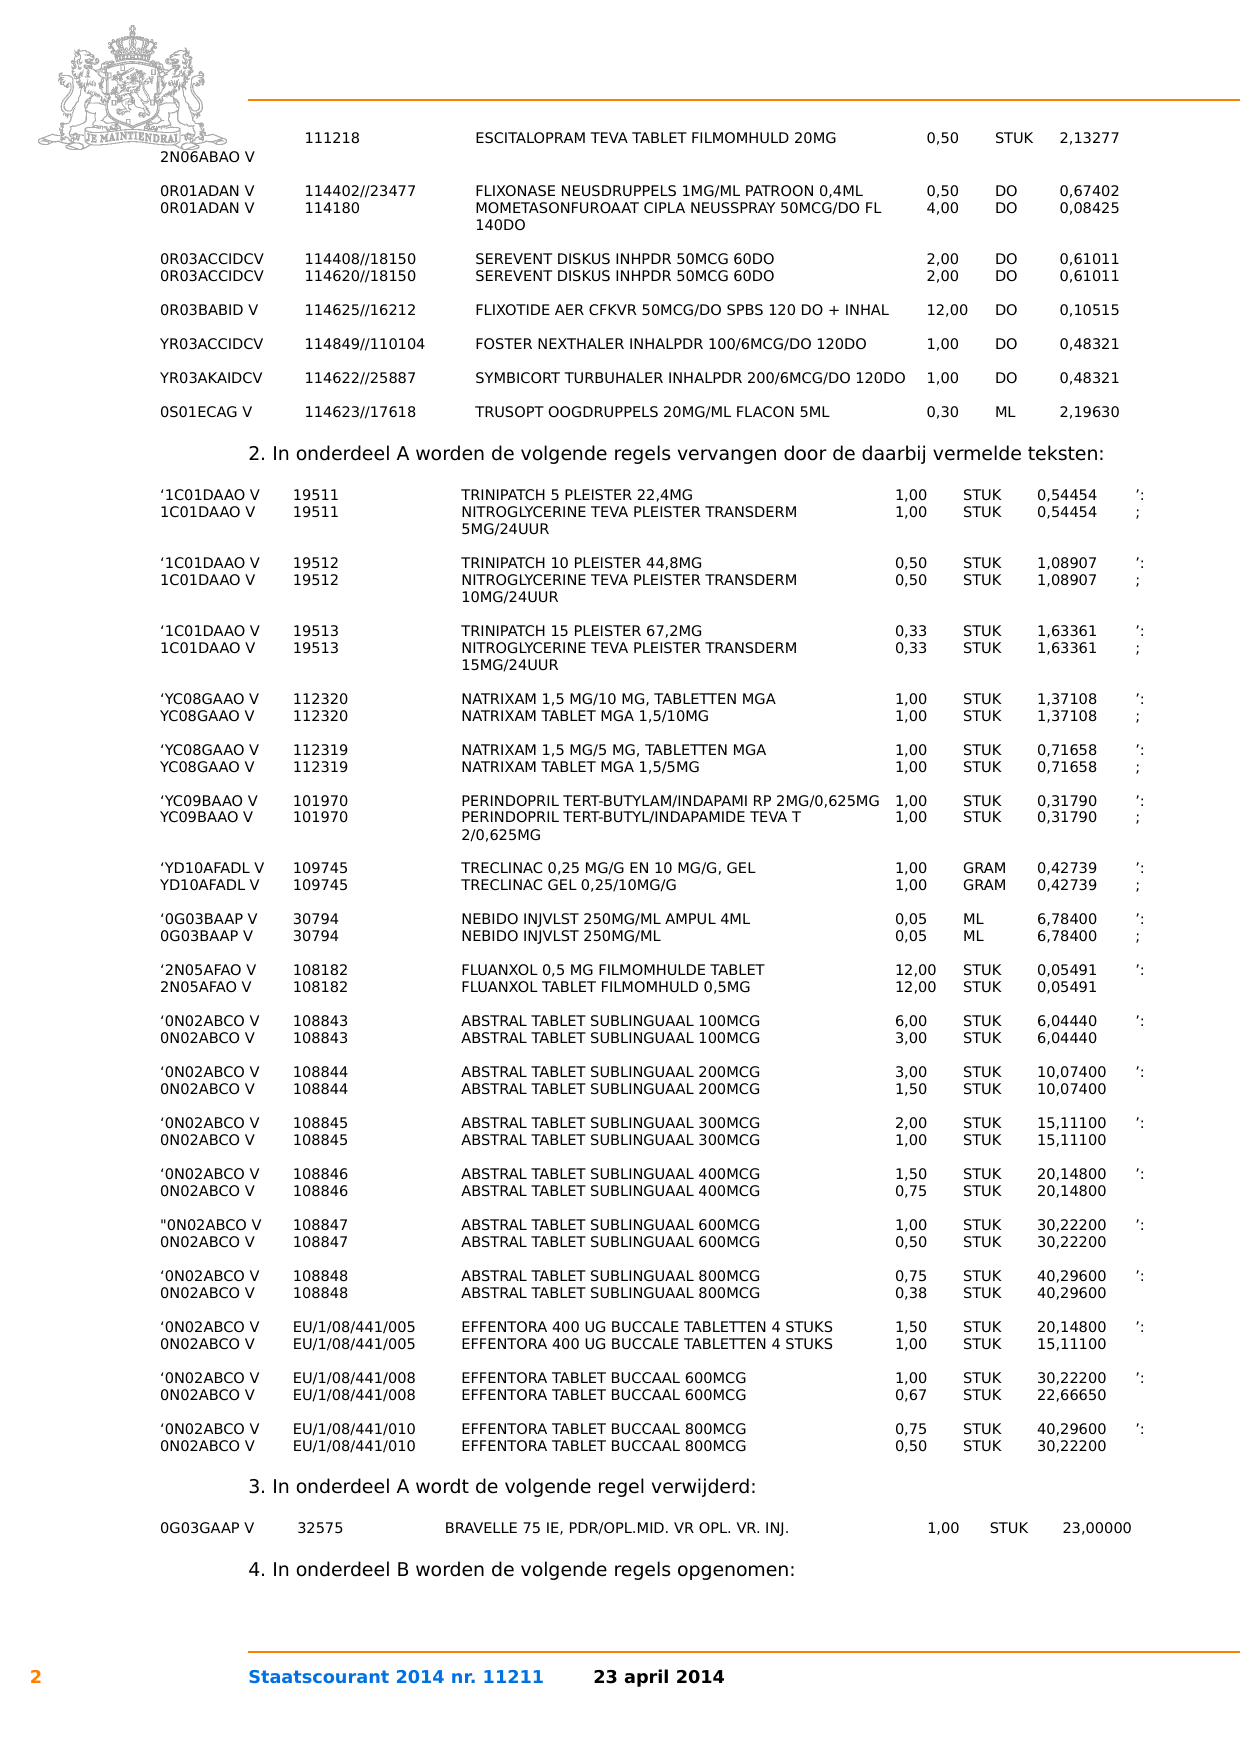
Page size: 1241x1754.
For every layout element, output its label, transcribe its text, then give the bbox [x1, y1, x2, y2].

table_cell [287, 674, 455, 691]
table_cell 10,07400 [1031, 1064, 1129, 1081]
table_cell [1129, 725, 1163, 741]
table_cell 1,00 [889, 1132, 957, 1149]
table_cell 114180 [299, 200, 469, 234]
table_cell [455, 775, 889, 792]
table_cell 2,19630 [1053, 404, 1163, 421]
table_cell [1129, 1149, 1163, 1166]
table_cell [1129, 945, 1163, 962]
table_cell [160, 1302, 287, 1319]
table_cell 1,00 [889, 877, 957, 894]
table_cell STUK [957, 759, 1031, 775]
table_cell STUK [957, 1081, 1031, 1098]
table_cell 108844 [287, 1064, 455, 1081]
table_cell YR03AKAIDCV [160, 370, 298, 387]
table_cell 12,00 [889, 962, 957, 979]
table_cell ML [957, 928, 1031, 945]
table_cell 0,08425 [1053, 200, 1163, 234]
table_cell [889, 725, 957, 741]
table_cell 0N02ABCO V [160, 1183, 287, 1200]
table_cell [1129, 1234, 1163, 1251]
table_cell [1053, 353, 1163, 370]
table_cell 0,48321 [1053, 370, 1163, 387]
table_cell [455, 1098, 889, 1115]
table_cell STUK [989, 130, 1053, 166]
table_cell 1,00 [889, 741, 957, 758]
table_cell [957, 674, 1031, 691]
table_cell 0G03BAAP V [160, 928, 287, 945]
table_cell DO [989, 183, 1053, 200]
table_cell STUK [957, 1064, 1031, 1081]
table_cell [287, 1353, 455, 1370]
table_cell [889, 674, 957, 691]
table_cell 1,00 [889, 793, 957, 809]
table_cell ’: [1129, 1319, 1163, 1336]
table_cell YC08GAAO V [160, 708, 287, 724]
table_cell 0,42739 [1031, 877, 1129, 894]
table_cell 1,00 [889, 860, 957, 877]
table_cell 3,00 [889, 1064, 957, 1081]
table_cell [455, 1200, 889, 1217]
table_cell [1129, 843, 1163, 860]
table_cell ABSTRAL TABLET SUBLINGUAAL 400MCG [455, 1166, 889, 1183]
table_cell ’: [1129, 793, 1163, 809]
table_cell ’: [1129, 860, 1163, 877]
table_cell EU/1/08/441/008 [287, 1370, 455, 1387]
table_cell [287, 1251, 455, 1268]
table_cell STUK [957, 1268, 1031, 1285]
table_cell ‘0N02ABCO V [160, 1064, 287, 1081]
table_cell [160, 843, 287, 860]
table_cell STUK [957, 1183, 1031, 1200]
table_cell FLUANXOL TABLET FILMOMHULD 0,5MG [455, 979, 889, 996]
table_cell ; [1129, 504, 1163, 538]
table_cell 112320 [287, 691, 455, 707]
table_cell [957, 538, 1031, 555]
table_cell 0,75 [889, 1183, 957, 1200]
table_cell 0N02ABCO V [160, 1081, 287, 1098]
table_cell [160, 166, 298, 183]
table_cell [1031, 894, 1129, 911]
table_cell 112319 [287, 759, 455, 775]
table_cell 0R03BABID V [160, 302, 298, 319]
table_cell ABSTRAL TABLET SUBLINGUAAL 300MCG [455, 1132, 889, 1149]
table_cell 6,04440 [1031, 1030, 1129, 1047]
table_cell [160, 1149, 287, 1166]
table_cell [889, 1047, 957, 1064]
table_cell [287, 1047, 455, 1064]
table_cell ‘0N02ABCO V [160, 1421, 287, 1438]
table_cell [160, 674, 287, 691]
table_cell EFFENTORA 400 UG BUCCALE TABLETTEN 4 STUKS [455, 1319, 889, 1336]
table_cell [287, 843, 455, 860]
table_cell [1129, 1200, 1163, 1217]
table_cell STUK [957, 1013, 1031, 1030]
table_cell [1129, 894, 1163, 911]
table_cell [1031, 538, 1129, 555]
table_cell [989, 166, 1053, 183]
table_cell 15,11100 [1031, 1336, 1129, 1353]
table_cell 108845 [287, 1132, 455, 1149]
table_cell STUK [957, 555, 1031, 572]
table_cell [299, 166, 469, 183]
table_cell [1053, 285, 1163, 302]
table_cell [889, 1149, 957, 1166]
table_cell [989, 387, 1053, 404]
table_cell [287, 1098, 455, 1115]
table_cell NEBIDO INJVLST 250MG/ML [455, 928, 889, 945]
table_cell STUK [957, 1336, 1031, 1353]
table_cell [957, 894, 1031, 911]
table_cell NITROGLYCERINE TEVA PLEISTER TRANSDERM 10MG/24UUR [455, 572, 889, 606]
table_cell 2N05AFAO V [160, 979, 287, 996]
table_cell [287, 538, 455, 555]
table_cell 111218 [299, 130, 469, 166]
table_cell [1031, 1302, 1129, 1319]
table_cell [1053, 234, 1163, 251]
table_cell 0,67402 [1053, 183, 1163, 200]
table_cell 0,67 [889, 1387, 957, 1404]
table_cell [299, 387, 469, 404]
text 2. In onderdeel A worden de volgende regels vervangen door de daarbij vermelde teksten: [248, 443, 1163, 465]
table_cell DO [989, 268, 1053, 285]
table_cell ’: [1129, 1166, 1163, 1183]
picture [38, 25, 227, 150]
table_cell TRINIPATCH 15 PLEISTER 67,2MG [455, 623, 889, 639]
table_cell [455, 538, 889, 555]
table_cell STUK [957, 1030, 1031, 1047]
table_header ‘1C01DAAO V [160, 487, 287, 504]
table_cell STUK [957, 623, 1031, 639]
table_cell STUK [957, 1438, 1031, 1454]
table_cell [455, 945, 889, 962]
table_cell [160, 353, 298, 370]
table_cell [455, 996, 889, 1013]
table_cell 108182 [287, 962, 455, 979]
table_cell [287, 606, 455, 623]
table_cell 30,22200 [1031, 1438, 1129, 1454]
table_cell 114625//16212 [299, 302, 469, 319]
table_header 23,00000 [1056, 1520, 1163, 1537]
table_cell 22,66650 [1031, 1387, 1129, 1404]
table_cell [957, 1149, 1031, 1166]
table_cell 0,50 [889, 1234, 957, 1251]
table_cell STUK [957, 1234, 1031, 1251]
table_cell [1129, 1336, 1163, 1353]
table_cell EU/1/08/441/005 [287, 1319, 455, 1336]
table_cell [287, 1302, 455, 1319]
table_cell ’: [1129, 1421, 1163, 1438]
table_cell 0R01ADAN V [160, 183, 298, 200]
table_cell [1129, 979, 1163, 996]
table_cell STUK [957, 741, 1031, 758]
table_cell DO [989, 200, 1053, 234]
table_cell [1129, 1387, 1163, 1404]
table_cell [1053, 387, 1163, 404]
table_cell [160, 1251, 287, 1268]
table_cell [889, 606, 957, 623]
table_cell EU/1/08/441/005 [287, 1336, 455, 1353]
table_cell [889, 1353, 957, 1370]
table_cell ABSTRAL TABLET SUBLINGUAAL 100MCG [455, 1030, 889, 1047]
table_cell 1,00 [921, 336, 989, 353]
table_cell [889, 1302, 957, 1319]
table_cell [287, 945, 455, 962]
table_cell ’: [1129, 1115, 1163, 1132]
table_cell 108843 [287, 1030, 455, 1047]
table_header STUK [957, 487, 1031, 504]
table_cell [889, 1098, 957, 1115]
table_cell [455, 1353, 889, 1370]
table_cell YC09BAAO V [160, 809, 287, 843]
table_cell STUK [957, 708, 1031, 724]
table_cell [160, 945, 287, 962]
table_cell [160, 538, 287, 555]
table_cell ABSTRAL TABLET SUBLINGUAAL 300MCG [455, 1115, 889, 1132]
table_cell [957, 996, 1031, 1013]
table_cell [160, 1200, 287, 1217]
table_cell STUK [957, 793, 1031, 809]
table_cell 0N02ABCO V [160, 1387, 287, 1404]
table_cell ‘0N02ABCO V [160, 1268, 287, 1285]
table_cell [160, 387, 298, 404]
table_cell [957, 1353, 1031, 1370]
table_cell [160, 775, 287, 792]
table_cell STUK [957, 691, 1031, 707]
table_cell ABSTRAL TABLET SUBLINGUAAL 400MCG [455, 1183, 889, 1200]
table_cell MOMETASONFUROAAT CIPLA NEUSSPRAY 50MCG/DO FL 140DO [469, 200, 921, 234]
table_cell 30794 [287, 928, 455, 945]
table_cell ’: [1129, 691, 1163, 707]
table_cell 0N02ABCO V [160, 1438, 287, 1454]
table_cell 30,22200 [1031, 1234, 1129, 1251]
table_cell 20,14800 [1031, 1183, 1129, 1200]
table_cell [1031, 945, 1129, 962]
table_cell [1031, 843, 1129, 860]
table_cell STUK [957, 1166, 1031, 1183]
table_cell [1031, 725, 1129, 741]
table_cell 0N02ABCO V [160, 1285, 287, 1302]
table_cell 19512 [287, 555, 455, 572]
table_cell 0,54454 [1031, 504, 1129, 538]
table_cell [989, 353, 1053, 370]
table_cell [889, 894, 957, 911]
table_cell 1,63361 [1031, 623, 1129, 639]
table_cell 1,08907 [1031, 555, 1129, 572]
table_cell 108848 [287, 1268, 455, 1285]
table_cell STUK [957, 504, 1031, 538]
table_cell FLUANXOL 0,5 MG FILMOMHULDE TABLET [455, 962, 889, 979]
table_cell 12,00 [889, 979, 957, 996]
table_cell 114623//17618 [299, 404, 469, 421]
table_cell [299, 353, 469, 370]
table_cell [287, 1149, 455, 1166]
table_cell FLIXONASE NEUSDRUPPELS 1MG/ML PATROON 0,4ML [469, 183, 921, 200]
table_cell [1129, 1030, 1163, 1047]
table_cell 40,29600 [1031, 1421, 1129, 1438]
table_cell NEBIDO INJVLST 250MG/ML AMPUL 4ML [455, 911, 889, 928]
table_cell [957, 1047, 1031, 1064]
table_cell NITROGLYCERINE TEVA PLEISTER TRANSDERM 5MG/24UUR [455, 504, 889, 538]
table_cell [889, 538, 957, 555]
table_cell STUK [957, 1387, 1031, 1404]
table_cell 114402//23477 [299, 183, 469, 200]
table_cell ‘YC09BAAO V [160, 793, 287, 809]
table_header 1,00 [921, 1520, 984, 1537]
table_cell [1129, 775, 1163, 792]
table_cell 0,42739 [1031, 860, 1129, 877]
table_cell ‘0N02ABCO V [160, 1166, 287, 1183]
table_cell ; [1129, 877, 1163, 894]
table_cell 2,00 [921, 268, 989, 285]
table_cell [455, 843, 889, 860]
table_cell ; [1129, 640, 1163, 673]
table_cell [455, 674, 889, 691]
table_cell 0R03ACCIDCV [160, 251, 298, 268]
table_cell 6,78400 [1031, 928, 1129, 945]
table_cell GRAM [957, 877, 1031, 894]
table_cell [160, 285, 298, 302]
table_cell NATRIXAM 1,5 MG/10 MG, TABLETTEN MGA [455, 691, 889, 707]
table_cell [299, 319, 469, 336]
table_cell ’: [1129, 962, 1163, 979]
table_cell 6,78400 [1031, 911, 1129, 928]
table_cell NATRIXAM 1,5 MG/5 MG, TABLETTEN MGA [455, 741, 889, 758]
table_cell "0N02ABCO V [160, 1217, 287, 1234]
table_cell 1,50 [889, 1166, 957, 1183]
table_cell 114408//18150 [299, 251, 469, 268]
table_cell ; [1129, 809, 1163, 843]
table_cell ’: [1129, 1013, 1163, 1030]
table_cell 0,50 [921, 183, 989, 200]
table_cell 1,08907 [1031, 572, 1129, 606]
table_cell 0,31790 [1031, 793, 1129, 809]
table_cell 2,00 [889, 1115, 957, 1132]
table_cell 1,50 [889, 1319, 957, 1336]
table_cell [469, 387, 921, 404]
table_cell [921, 387, 989, 404]
table_cell DO [989, 370, 1053, 387]
table_cell 1,00 [921, 370, 989, 387]
table_cell ’: [1129, 911, 1163, 928]
table_cell [1031, 1200, 1129, 1217]
table_cell [469, 166, 921, 183]
table_cell 108846 [287, 1183, 455, 1200]
table_cell ABSTRAL TABLET SUBLINGUAAL 100MCG [455, 1013, 889, 1030]
table_cell [1031, 606, 1129, 623]
table_cell [989, 234, 1053, 251]
table_cell [957, 1404, 1031, 1421]
table_cell [287, 725, 455, 741]
table_cell [455, 725, 889, 741]
table_cell NATRIXAM TABLET MGA 1,5/5MG [455, 759, 889, 775]
table_cell [469, 353, 921, 370]
table_cell [889, 1251, 957, 1268]
table_cell 0,30 [921, 404, 989, 421]
table_cell SYMBICORT TURBUHALER INHALPDR 200/6MCG/DO 120DO [469, 370, 921, 387]
table_cell 114622//25887 [299, 370, 469, 387]
table_cell [957, 1200, 1031, 1217]
table_cell ‘1C01DAAO V [160, 555, 287, 572]
table_cell 10,07400 [1031, 1081, 1129, 1098]
table_cell 0,75 [889, 1268, 957, 1285]
table_cell EFFENTORA TABLET BUCCAAL 600MCG [455, 1387, 889, 1404]
table_cell [921, 319, 989, 336]
table_cell STUK [957, 640, 1031, 673]
table_cell ; [1129, 572, 1163, 606]
table_cell 2,00 [921, 251, 989, 268]
table_header STUK [984, 1520, 1056, 1537]
table_cell EU/1/08/441/010 [287, 1421, 455, 1438]
table_cell [1129, 606, 1163, 623]
table_cell 0,71658 [1031, 759, 1129, 775]
table_cell [455, 1302, 889, 1319]
table_cell [160, 1353, 287, 1370]
table_cell [957, 1098, 1031, 1115]
table_cell 15,11100 [1031, 1115, 1129, 1132]
table_cell 15,11100 [1031, 1132, 1129, 1149]
table_cell [469, 285, 921, 302]
table_cell [1031, 674, 1129, 691]
table_cell [1031, 1404, 1129, 1421]
text 3. In onderdeel A wordt de volgende regel verwijderd: [248, 1476, 1163, 1498]
table_cell STUK [957, 1421, 1031, 1438]
table_cell 101970 [287, 793, 455, 809]
table_cell STUK [957, 809, 1031, 843]
table_cell ‘YD10AFADL V [160, 860, 287, 877]
table_cell 0,50 [889, 1438, 957, 1454]
table_cell [889, 1200, 957, 1217]
table_cell 108843 [287, 1013, 455, 1030]
table_cell 1,00 [889, 809, 957, 843]
table_cell 40,29600 [1031, 1268, 1129, 1285]
table_cell 0,31790 [1031, 809, 1129, 843]
table_cell [1129, 1251, 1163, 1268]
table_cell [921, 166, 989, 183]
table_cell STUK [957, 979, 1031, 996]
table_cell [287, 1404, 455, 1421]
table_cell ESCITALOPRAM TEVA TABLET FILMOMHULD 20MG [469, 130, 921, 166]
table_cell [299, 234, 469, 251]
table_cell [287, 775, 455, 792]
table_cell [921, 234, 989, 251]
table_cell [957, 775, 1031, 792]
table_cell YR03ACCIDCV [160, 336, 298, 353]
table_cell [287, 996, 455, 1013]
table_cell [469, 234, 921, 251]
table_cell 0,50 [889, 555, 957, 572]
table_cell [957, 843, 1031, 860]
table_cell [889, 843, 957, 860]
table_cell [160, 1098, 287, 1115]
table_cell 30,22200 [1031, 1370, 1129, 1387]
table_cell ’: [1129, 1370, 1163, 1387]
table_cell 1,00 [889, 1370, 957, 1387]
table_cell ‘1C01DAAO V [160, 623, 287, 639]
table_cell [287, 1200, 455, 1217]
table_cell 108848 [287, 1285, 455, 1302]
table_cell EU/1/08/441/008 [287, 1387, 455, 1404]
table_cell 6,04440 [1031, 1013, 1129, 1030]
table_cell ‘YC08GAAO V [160, 691, 287, 707]
table_cell 0,38 [889, 1285, 957, 1302]
table_cell DO [989, 302, 1053, 319]
table_cell 19511 [287, 504, 455, 538]
table_cell 19513 [287, 640, 455, 673]
table_cell 0,61011 [1053, 268, 1163, 285]
table_cell ; [1129, 708, 1163, 724]
table_cell 1,00 [889, 1217, 957, 1234]
table_cell EFFENTORA TABLET BUCCAAL 600MCG [455, 1370, 889, 1387]
table_header 19511 [287, 487, 455, 504]
table_cell 114620//18150 [299, 268, 469, 285]
table_cell ML [957, 911, 1031, 928]
table_cell 108846 [287, 1166, 455, 1183]
table_cell [1129, 1404, 1163, 1421]
table_cell ABSTRAL TABLET SUBLINGUAAL 800MCG [455, 1285, 889, 1302]
table_cell [921, 285, 989, 302]
table_cell 20,14800 [1031, 1319, 1129, 1336]
table_cell ML [989, 404, 1053, 421]
table_cell [889, 945, 957, 962]
table_header 0G03GAAP V [160, 1520, 291, 1537]
table_cell 6,00 [889, 1013, 957, 1030]
table_cell 0N02ABCO V [160, 1030, 287, 1047]
table_cell 112320 [287, 708, 455, 724]
table_cell [889, 996, 957, 1013]
table_cell 0,50 [921, 130, 989, 166]
table_cell ‘2N05AFAO V [160, 962, 287, 979]
table_cell 0N02ABCO V [160, 1336, 287, 1353]
table_cell SEREVENT DISKUS INHPDR 50MCG 60DO [469, 251, 921, 268]
table_cell 108845 [287, 1115, 455, 1132]
table_cell DO [989, 251, 1053, 268]
table_cell [299, 285, 469, 302]
table_cell [160, 725, 287, 741]
table_cell [160, 894, 287, 911]
table_cell ’: [1129, 1268, 1163, 1285]
table_cell [1129, 538, 1163, 555]
table_cell EU/1/08/441/010 [287, 1438, 455, 1454]
table_cell [469, 319, 921, 336]
table_cell YD10AFADL V [160, 877, 287, 894]
table_cell STUK [957, 1115, 1031, 1132]
table_cell 12,00 [921, 302, 989, 319]
table_header 0,54454 [1031, 487, 1129, 504]
table_cell [1129, 1438, 1163, 1454]
table_cell [957, 945, 1031, 962]
table_cell [1129, 1047, 1163, 1064]
table_cell [160, 996, 287, 1013]
table_cell STUK [957, 962, 1031, 979]
table_cell 0,50 [889, 572, 957, 606]
table_cell 2N06ABAO V [160, 130, 298, 166]
table_cell TRECLINAC 0,25 MG/G EN 10 MG/G, GEL [455, 860, 889, 877]
table_cell 0,05491 [1031, 979, 1129, 996]
table_cell 4,00 [921, 200, 989, 234]
table_cell 30794 [287, 911, 455, 928]
table_cell NATRIXAM TABLET MGA 1,5/10MG [455, 708, 889, 724]
table_cell [455, 1149, 889, 1166]
table_header TRINIPATCH 5 PLEISTER 22,4MG [455, 487, 889, 504]
table_cell NITROGLYCERINE TEVA PLEISTER TRANSDERM 15MG/24UUR [455, 640, 889, 673]
table_header BRAVELLE 75 IE, PDR/OPL.MID. VR OPL. VR. INJ. [439, 1520, 921, 1537]
table_cell 1,00 [889, 759, 957, 775]
table_cell ’: [1129, 555, 1163, 572]
table_cell 1C01DAAO V [160, 640, 287, 673]
table_cell [1129, 674, 1163, 691]
table_cell TRECLINAC GEL 0,25/10MG/G [455, 877, 889, 894]
table_cell ‘0N02ABCO V [160, 1319, 287, 1336]
table_cell [889, 1404, 957, 1421]
table_cell 40,29600 [1031, 1285, 1129, 1302]
table_cell [160, 606, 287, 623]
table_cell [1129, 1183, 1163, 1200]
table_cell ; [1129, 759, 1163, 775]
table_cell 0,05491 [1031, 962, 1129, 979]
table_cell [921, 353, 989, 370]
table_cell [1053, 319, 1163, 336]
table_cell 0,33 [889, 623, 957, 639]
table_cell PERINDOPRIL TERT-BUTYLAM/INDAPAMI RP 2MG/0,625MG [455, 793, 889, 809]
table_cell 0,10515 [1053, 302, 1163, 319]
table_cell 1,00 [889, 1336, 957, 1353]
table_cell 112319 [287, 741, 455, 758]
table_cell [1129, 1132, 1163, 1149]
table_cell [1031, 1353, 1129, 1370]
table_cell [1129, 1353, 1163, 1370]
table_cell FLIXOTIDE AER CFKVR 50MCG/DO SPBS 120 DO + INHAL [469, 302, 921, 319]
table_cell [160, 1047, 287, 1064]
table_cell [1053, 166, 1163, 183]
table_cell [1129, 1302, 1163, 1319]
table_cell ABSTRAL TABLET SUBLINGUAAL 200MCG [455, 1064, 889, 1081]
table_cell ABSTRAL TABLET SUBLINGUAAL 200MCG [455, 1081, 889, 1098]
table_cell ‘0N02ABCO V [160, 1370, 287, 1387]
table_cell TRINIPATCH 10 PLEISTER 44,8MG [455, 555, 889, 572]
table_cell 109745 [287, 860, 455, 877]
table_cell EFFENTORA TABLET BUCCAAL 800MCG [455, 1421, 889, 1438]
table_cell [455, 1404, 889, 1421]
table_cell [957, 606, 1031, 623]
table_cell 0S01ECAG V [160, 404, 298, 421]
table_cell ‘0N02ABCO V [160, 1115, 287, 1132]
table_cell STUK [957, 1132, 1031, 1149]
table_cell 0,48321 [1053, 336, 1163, 353]
table_cell ’: [1129, 1217, 1163, 1234]
table_cell 0,61011 [1053, 251, 1163, 268]
text 4. In onderdeel B worden de volgende regels opgenomen: [248, 1559, 1163, 1581]
table_cell ’: [1129, 1064, 1163, 1081]
table_cell [1129, 996, 1163, 1013]
table_cell [1031, 1047, 1129, 1064]
table_cell 2,13277 [1053, 130, 1163, 166]
table_cell 0N02ABCO V [160, 1132, 287, 1149]
table_cell 114849//110104 [299, 336, 469, 353]
table_cell 3,00 [889, 1030, 957, 1047]
table_cell [1031, 1251, 1129, 1268]
table_cell PERINDOPRIL TERT-BUTYL/INDAPAMIDE TEVA T 2/0,625MG [455, 809, 889, 843]
table_cell 0,75 [889, 1421, 957, 1438]
table_cell TRUSOPT OOGDRUPPELS 20MG/ML FLACON 5ML [469, 404, 921, 421]
table_cell ABSTRAL TABLET SUBLINGUAAL 600MCG [455, 1234, 889, 1251]
table_cell [160, 1404, 287, 1421]
table_cell [957, 1302, 1031, 1319]
table_cell [455, 606, 889, 623]
table_cell ‘0N02ABCO V [160, 1013, 287, 1030]
table_cell ; [1129, 928, 1163, 945]
table_cell 19512 [287, 572, 455, 606]
table_cell [1031, 996, 1129, 1013]
table_header 32575 [291, 1520, 438, 1537]
table_cell 1,37108 [1031, 708, 1129, 724]
table_cell [989, 285, 1053, 302]
table_cell STUK [957, 572, 1031, 606]
table_cell 30,22200 [1031, 1217, 1129, 1234]
table_cell [455, 894, 889, 911]
table_cell 1,50 [889, 1081, 957, 1098]
table_cell [1031, 1098, 1129, 1115]
table_cell STUK [957, 1370, 1031, 1387]
table_header ’: [1129, 487, 1163, 504]
table_cell 108847 [287, 1217, 455, 1234]
table_cell 109745 [287, 877, 455, 894]
table_cell 0,05 [889, 911, 957, 928]
table_cell 0R01ADAN V [160, 200, 298, 234]
table_cell 0R03ACCIDCV [160, 268, 298, 285]
table_cell EFFENTORA 400 UG BUCCALE TABLETTEN 4 STUKS [455, 1336, 889, 1353]
table_cell 0N02ABCO V [160, 1234, 287, 1251]
table_cell 19513 [287, 623, 455, 639]
table_cell [889, 775, 957, 792]
table_cell ‘YC08GAAO V [160, 741, 287, 758]
table_cell STUK [957, 1285, 1031, 1302]
table_header 1,00 [889, 487, 957, 504]
table_cell 108182 [287, 979, 455, 996]
table_cell 1C01DAAO V [160, 504, 287, 538]
table_cell 0,05 [889, 928, 957, 945]
table_cell [455, 1047, 889, 1064]
table_cell [160, 234, 298, 251]
table_cell 1,37108 [1031, 691, 1129, 707]
table_cell [160, 319, 298, 336]
table_cell [287, 894, 455, 911]
table_cell EFFENTORA TABLET BUCCAAL 800MCG [455, 1438, 889, 1454]
table_cell 0,71658 [1031, 741, 1129, 758]
table_cell 1,00 [889, 504, 957, 538]
table_cell ’: [1129, 741, 1163, 758]
table_cell [1129, 1081, 1163, 1098]
table_cell [455, 1251, 889, 1268]
table_cell 1,00 [889, 691, 957, 707]
table_cell GRAM [957, 860, 1031, 877]
table_cell 108847 [287, 1234, 455, 1251]
table_cell [1031, 1149, 1129, 1166]
table_cell [989, 319, 1053, 336]
table_cell 101970 [287, 809, 455, 843]
table_cell FOSTER NEXTHALER INHALPDR 100/6MCG/DO 120DO [469, 336, 921, 353]
table_cell ‘0G03BAAP V [160, 911, 287, 928]
table_cell YC08GAAO V [160, 759, 287, 775]
table_cell 108844 [287, 1081, 455, 1098]
table_cell 1,00 [889, 708, 957, 724]
table_cell [1129, 1285, 1163, 1302]
table_cell ’: [1129, 623, 1163, 639]
table_cell STUK [957, 1319, 1031, 1336]
table_cell [1129, 1098, 1163, 1115]
table_cell 1,63361 [1031, 640, 1129, 673]
table_cell ABSTRAL TABLET SUBLINGUAAL 600MCG [455, 1217, 889, 1234]
table_cell 0,33 [889, 640, 957, 673]
table_cell 1C01DAAO V [160, 572, 287, 606]
table_cell [957, 725, 1031, 741]
table_cell 20,14800 [1031, 1166, 1129, 1183]
table_cell ABSTRAL TABLET SUBLINGUAAL 800MCG [455, 1268, 889, 1285]
table_cell [1031, 775, 1129, 792]
table_cell SEREVENT DISKUS INHPDR 50MCG 60DO [469, 268, 921, 285]
table_cell DO [989, 336, 1053, 353]
table_cell STUK [957, 1217, 1031, 1234]
table_cell [957, 1251, 1031, 1268]
